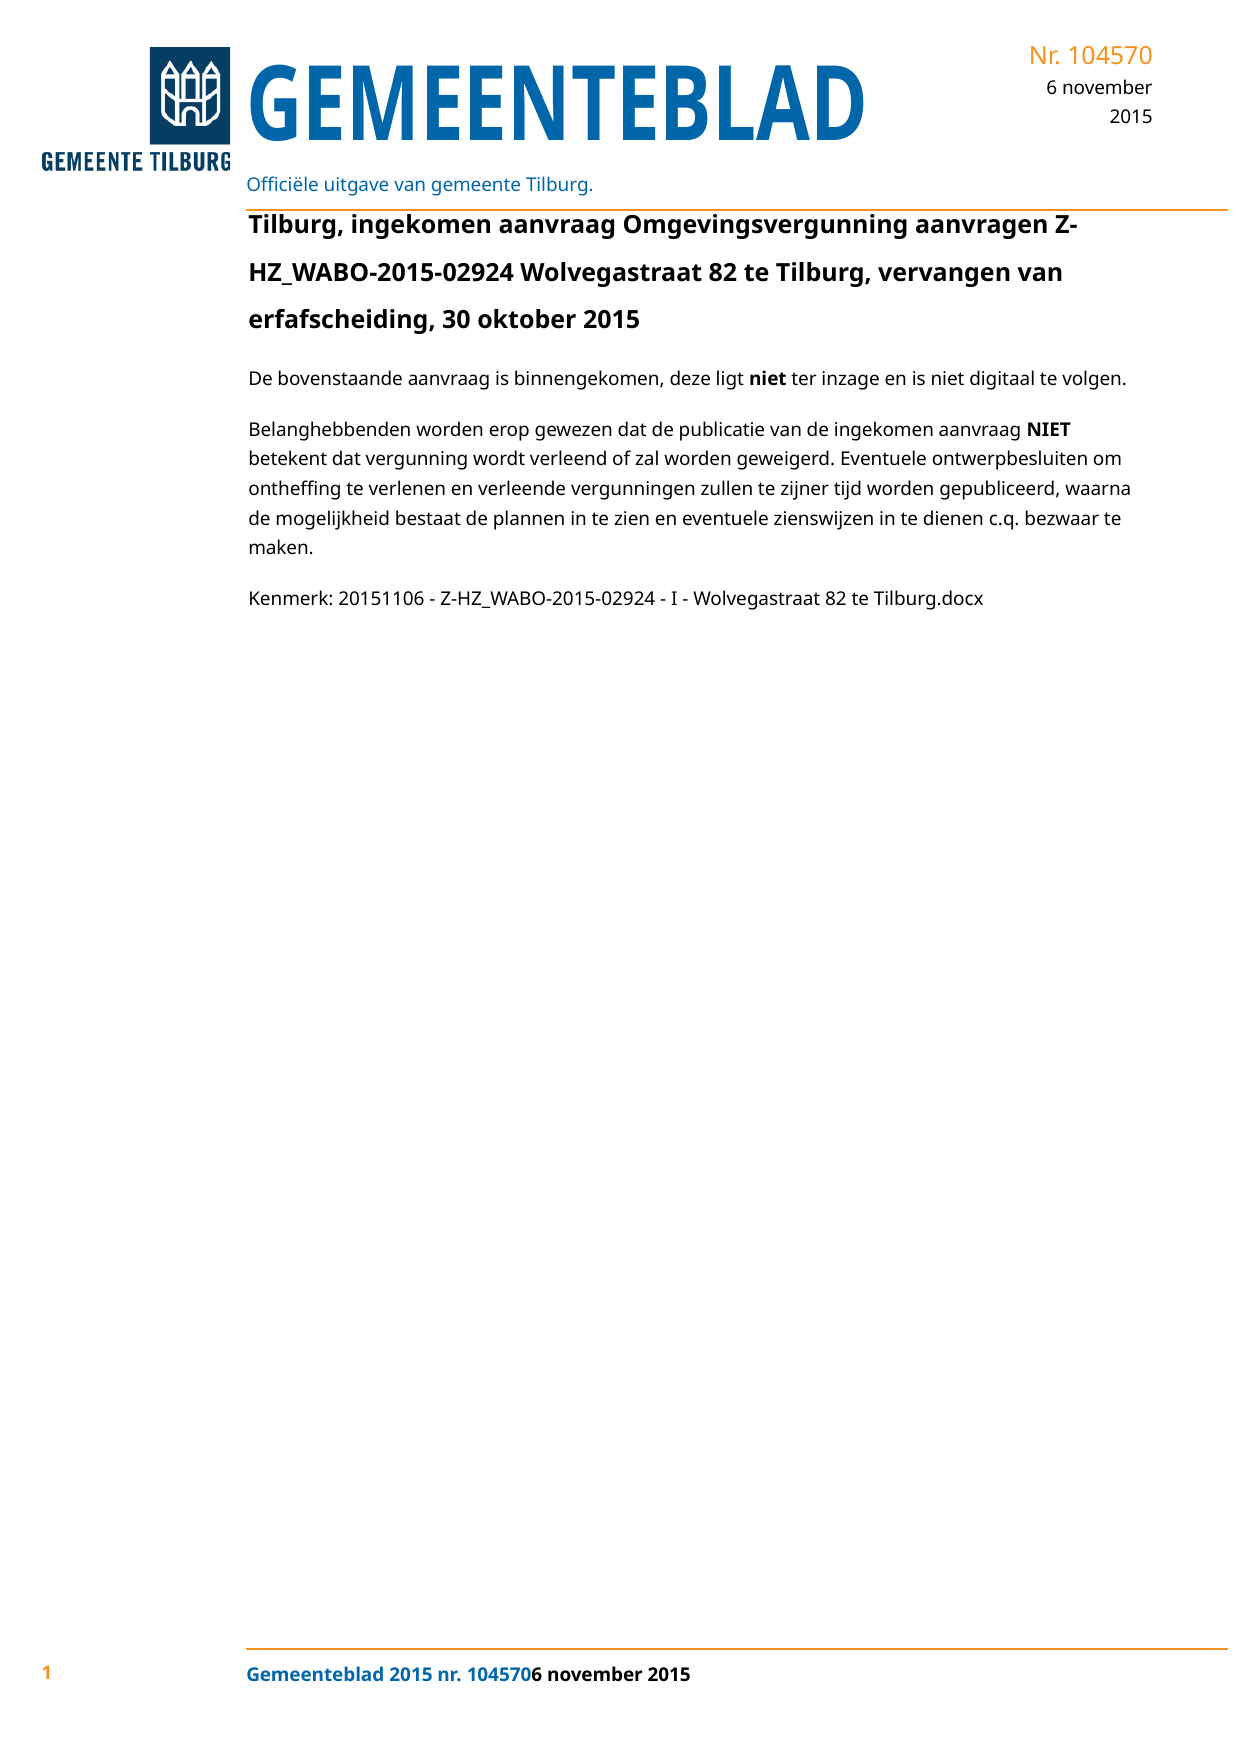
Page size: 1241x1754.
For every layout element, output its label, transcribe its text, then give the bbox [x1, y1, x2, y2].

text Tilburg, ingekomen aanvraag Omgevingsvergunning aanvragen Z-HZ_WABO-2015-02924 Wolvegastraat 82 te Tilburg, vervangen van erfafscheiding, 30 oktober 2015 [248, 211, 1152, 336]
text De bovenstaande aanvraag is binnengekomen, deze ligt niet ter inzage en is niet digitaal te volgen. [248, 366, 1152, 391]
text Kenmerk: 20151106 - Z-HZ_WABO-2015-02924 - I - Wolvegastraat 82 te Tilburg.docx [248, 585, 1152, 610]
text Belanghebbenden worden erop gewezen dat de publicatie van de ingekomen aanvraag NIET betekent dat vergunning wordt verleend of zal worden geweigerd. Eventuele ontwerpbesluiten om ontheffing te verlenen en verleende vergunningen zullen te zijner tijd worden gepubliceerd, waarna de mogelijkheid bestaat de plannen in te zien en eventuele zienswijzen in te dienen c.q. bezwaar te maken. [248, 416, 1152, 560]
picture [41, 47, 231, 172]
